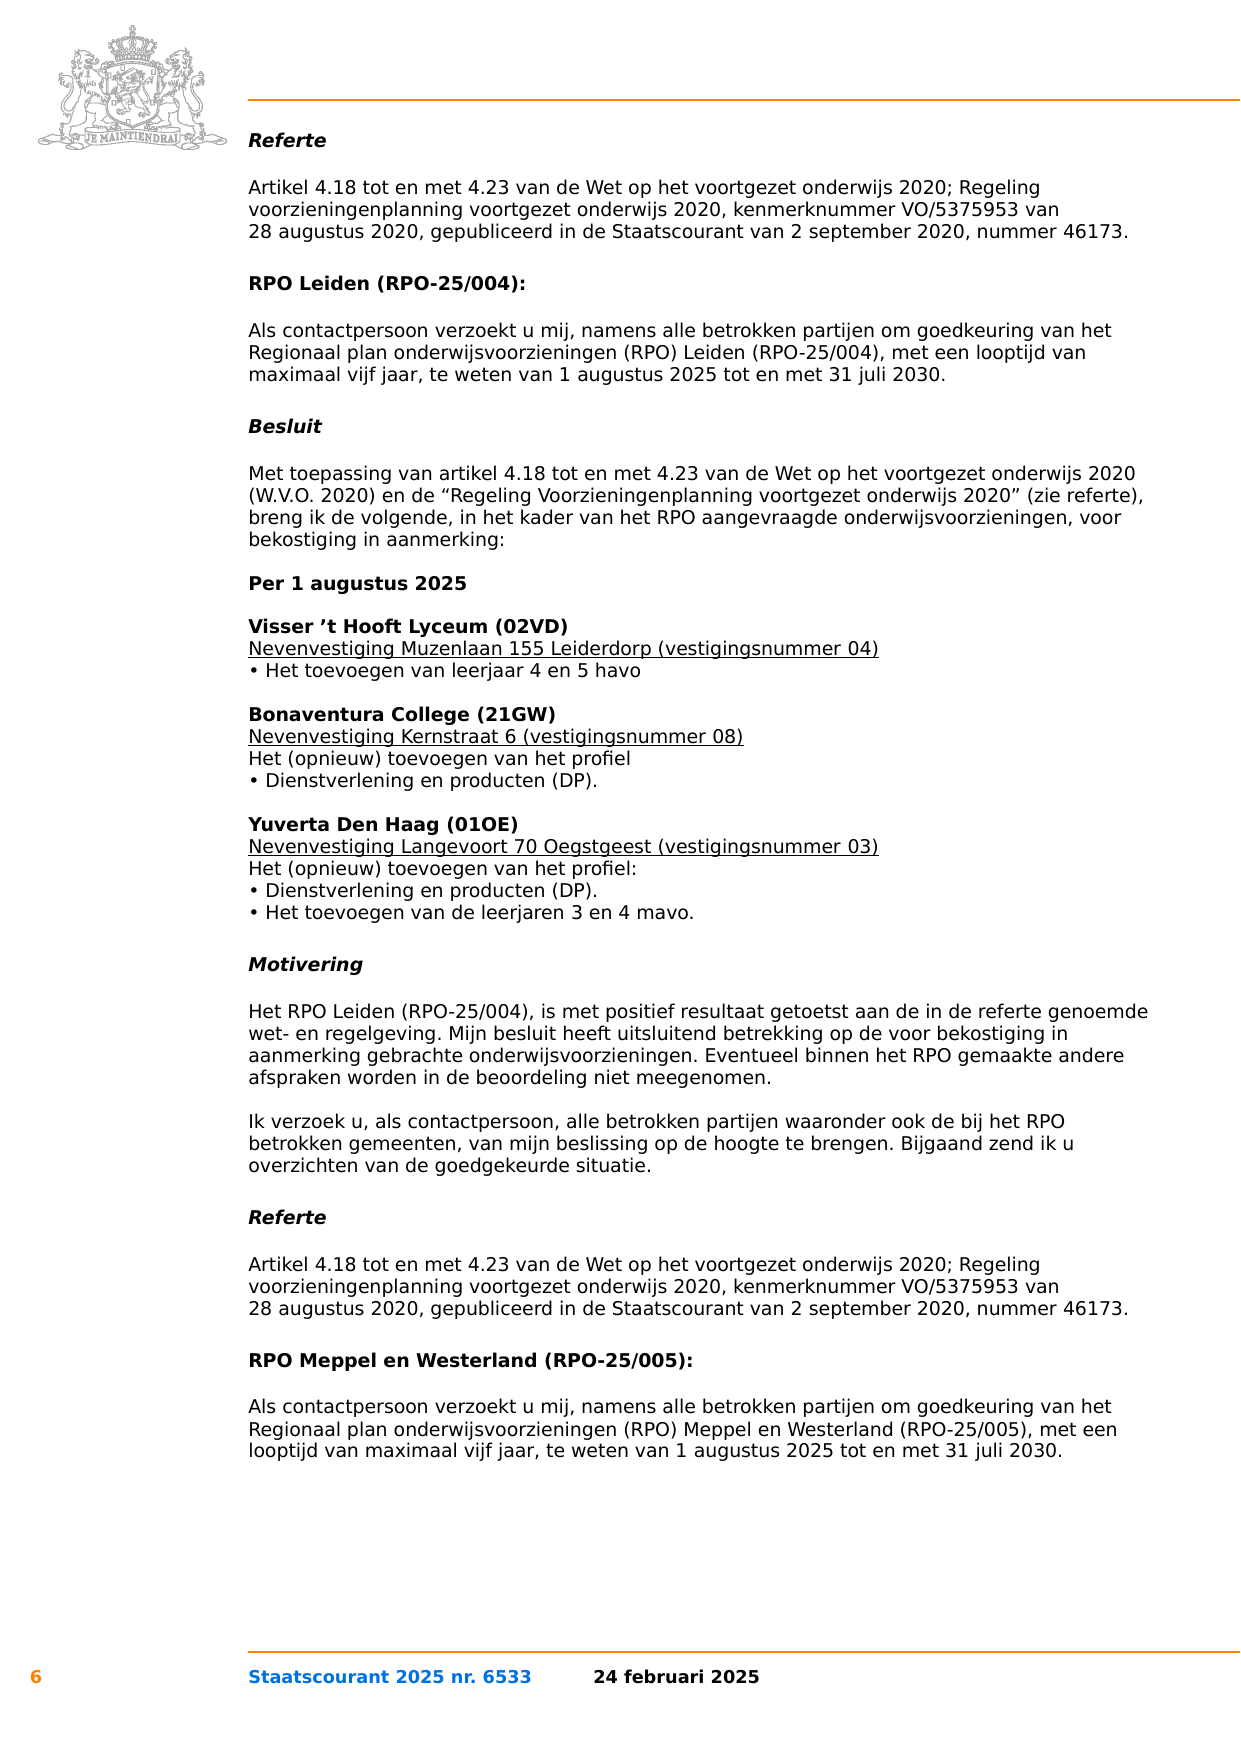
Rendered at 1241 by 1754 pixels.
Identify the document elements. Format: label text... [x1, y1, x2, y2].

text Het RPO Leiden (RPO-25/004), is met positief resultaat getoetst aan de in de referte genoemde wet- en regelgeving. Mijn besluit heeft uitsluitend betrekking op de voor bekostiging in aanmerking gebrachte onderwijsvoorzieningen. Eventueel binnen het RPO gemaakte andere afspraken worden in de beoordeling niet meegenomen. [248, 1001, 1163, 1089]
text Artikel 4.18 tot en met 4.23 van de Wet op het voortgezet onderwijs 2020; Regeling voorzieningenplanning voortgezet onderwijs 2020, kenmerknummer VO/5375953 van 28 augustus 2020, gepubliceerd in de Staatscourant van 2 september 2020, nummer 46173. [248, 177, 1163, 243]
text Yuverta Den Haag (01OE) [248, 814, 1163, 836]
text Nevenvestiging Muzenlaan 155 Leiderdorp (vestigingsnummer 04) [248, 638, 1163, 660]
picture [38, 25, 227, 150]
text Ik verzoek u, als contactpersoon, alle betrokken partijen waaronder ook de bij het RPO betrokken gemeenten, van mijn beslissing op de hoogte te brengen. Bijgaand zend ik u overzichten van de goedgekeurde situatie. [248, 1111, 1163, 1177]
text Met toepassing van artikel 4.18 tot en met 4.23 van de Wet op het voortgezet onderwijs 2020 (W.V.O. 2020) en de “Regeling Voorzieningenplanning voortgezet onderwijs 2020” (zie referte), breng ik de volgende, in het kader van het RPO aangevraagde onderwijsvoorzieningen, voor bekostiging in aanmerking: [248, 463, 1163, 551]
text • Dienstverlening en producten (DP). [248, 770, 1163, 792]
subtitle Referte [248, 1207, 1163, 1228]
subtitle RPO Meppel en Westerland (RPO-25/005): [248, 1349, 1163, 1371]
text • Het toevoegen van leerjaar 4 en 5 havo [248, 660, 1163, 682]
text • Het toevoegen van de leerjaren 3 en 4 mavo. [248, 902, 1163, 924]
subtitle Motivering [248, 954, 1163, 976]
text • Dienstverlening en producten (DP). [248, 880, 1163, 902]
subtitle Per 1 augustus 2025 [248, 572, 1163, 594]
subtitle Referte [248, 130, 1163, 152]
subtitle Besluit [248, 416, 1163, 438]
text Artikel 4.18 tot en met 4.23 van de Wet op het voortgezet onderwijs 2020; Regeling voorzieningenplanning voortgezet onderwijs 2020, kenmerknummer VO/5375953 van 28 augustus 2020, gepubliceerd in de Staatscourant van 2 september 2020, nummer 46173. [248, 1253, 1163, 1319]
text Visser ’t Hooft Lyceum (02VD) [248, 616, 1163, 638]
text Nevenvestiging Kernstraat 6 (vestigingsnummer 08) [248, 726, 1163, 748]
text Als contactpersoon verzoekt u mij, namens alle betrokken partijen om goedkeuring van het Regionaal plan onderwijsvoorzieningen (RPO) Leiden (RPO-25/004), met een looptijd van maximaal vijf jaar, te weten van 1 augustus 2025 tot en met 31 juli 2030. [248, 320, 1163, 386]
text Het (opnieuw) toevoegen van het profiel: [248, 858, 1163, 880]
text Als contactpersoon verzoekt u mij, namens alle betrokken partijen om goedkeuring van het Regionaal plan onderwijsvoorzieningen (RPO) Meppel en Westerland (RPO-25/005), met een looptijd van maximaal vijf jaar, te weten van 1 augustus 2025 tot en met 31 juli 2030. [248, 1396, 1163, 1462]
subtitle RPO Leiden (RPO-25/004): [248, 273, 1163, 295]
text Nevenvestiging Langevoort 70 Oegstgeest (vestigingsnummer 03) [248, 836, 1163, 858]
text Het (opnieuw) toevoegen van het profiel [248, 748, 1163, 770]
text Bonaventura College (21GW) [248, 704, 1163, 726]
